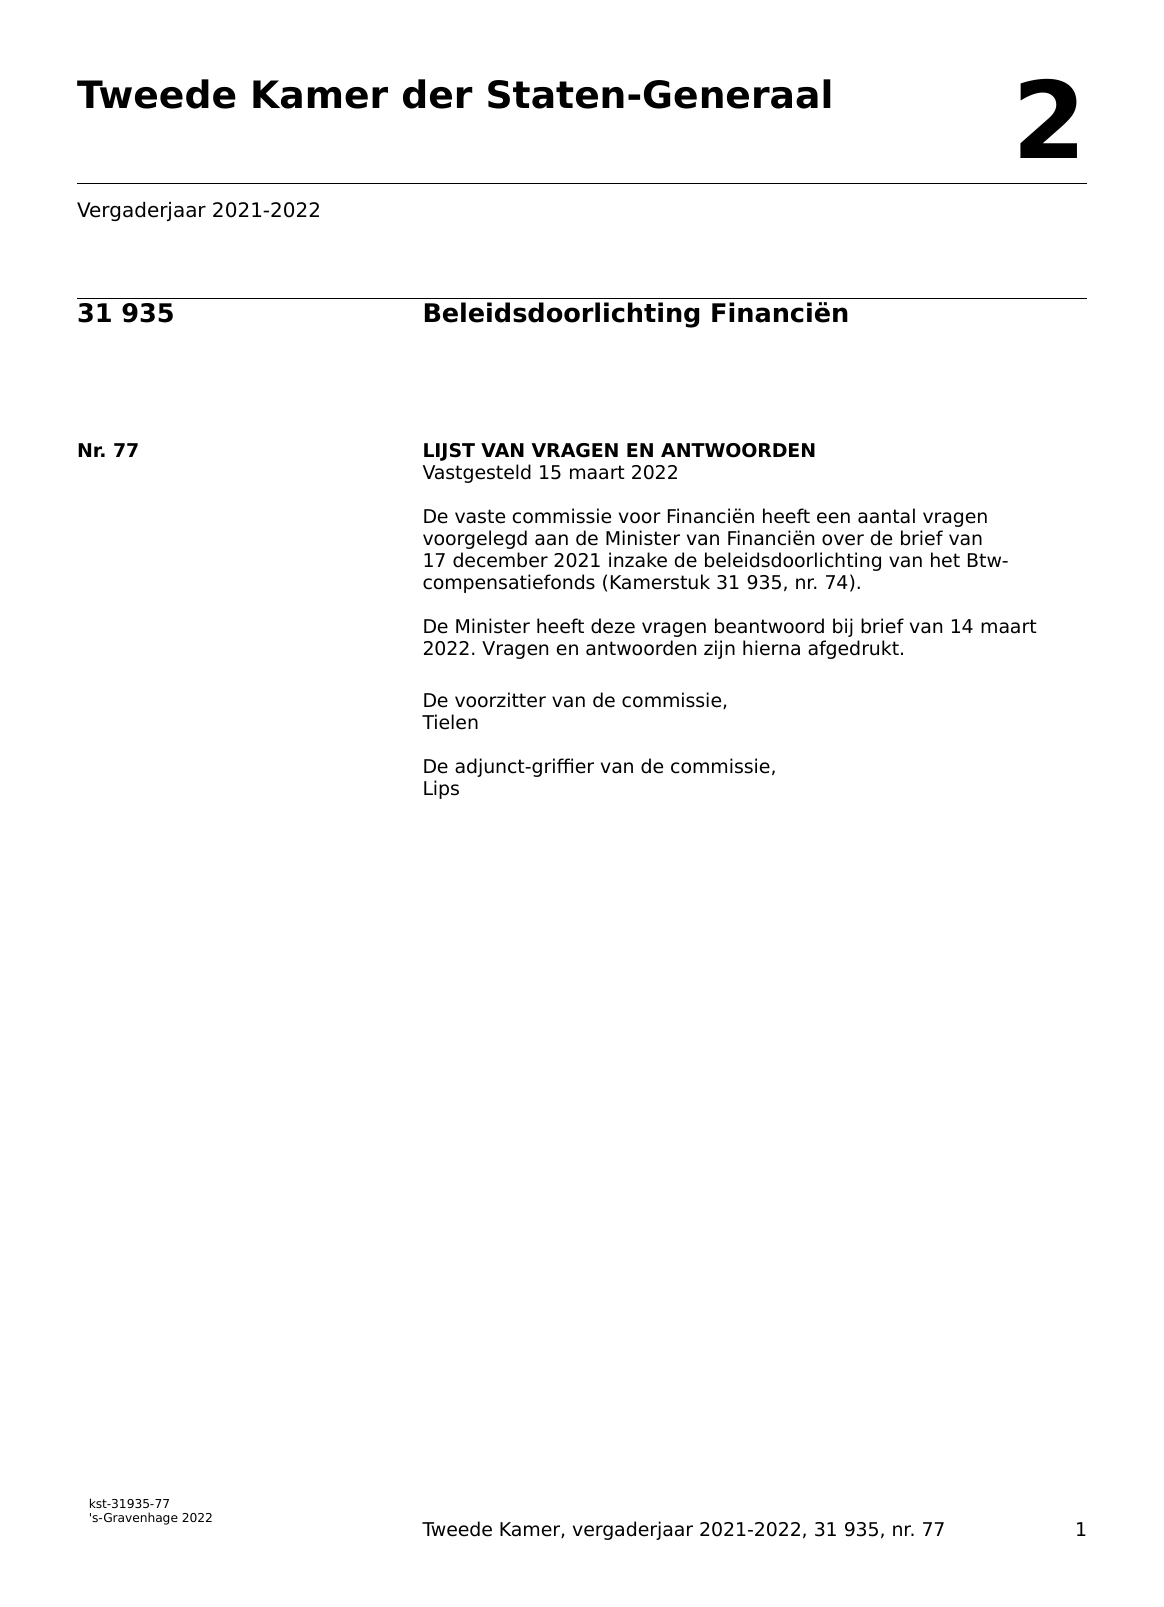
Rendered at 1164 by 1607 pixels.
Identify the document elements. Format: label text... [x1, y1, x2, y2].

subtitle Nr. 77 LIJST VAN VRAGEN EN ANTWOORDEN [77, 440, 1087, 462]
table_header 2 [886, 59, 1087, 183]
text De Minister heeft deze vragen beantwoord bij brief van 14 maart 2022. Vragen en antwoorden zijn hierna afgedrukt. [422, 616, 1087, 660]
text 's-Gravenhage 2022 [88, 1511, 323, 1525]
table_cell Vergaderjaar 2021-2022 [77, 184, 1087, 298]
text kst-31935-77 [88, 1497, 323, 1511]
text De vaste commissie voor Financiën heeft een aantal vragen voorgelegd aan de Minister van Financiën over de brief van 17 december 2021 inzake de beleidsdoorlichting van het Btw-compensatiefonds (Kamerstuk 31 935, nr. 74). [422, 506, 1087, 594]
text De adjunct-griffier van de commissie, Lips [422, 756, 1087, 800]
text De voorzitter van de commissie, Tielen [422, 690, 1087, 734]
subtitle 31 935 Beleidsdoorlichting Financiën [77, 299, 1087, 329]
table_header Tweede Kamer der Staten-Generaal [77, 59, 886, 183]
text Vastgesteld 15 maart 2022 [422, 462, 1087, 484]
